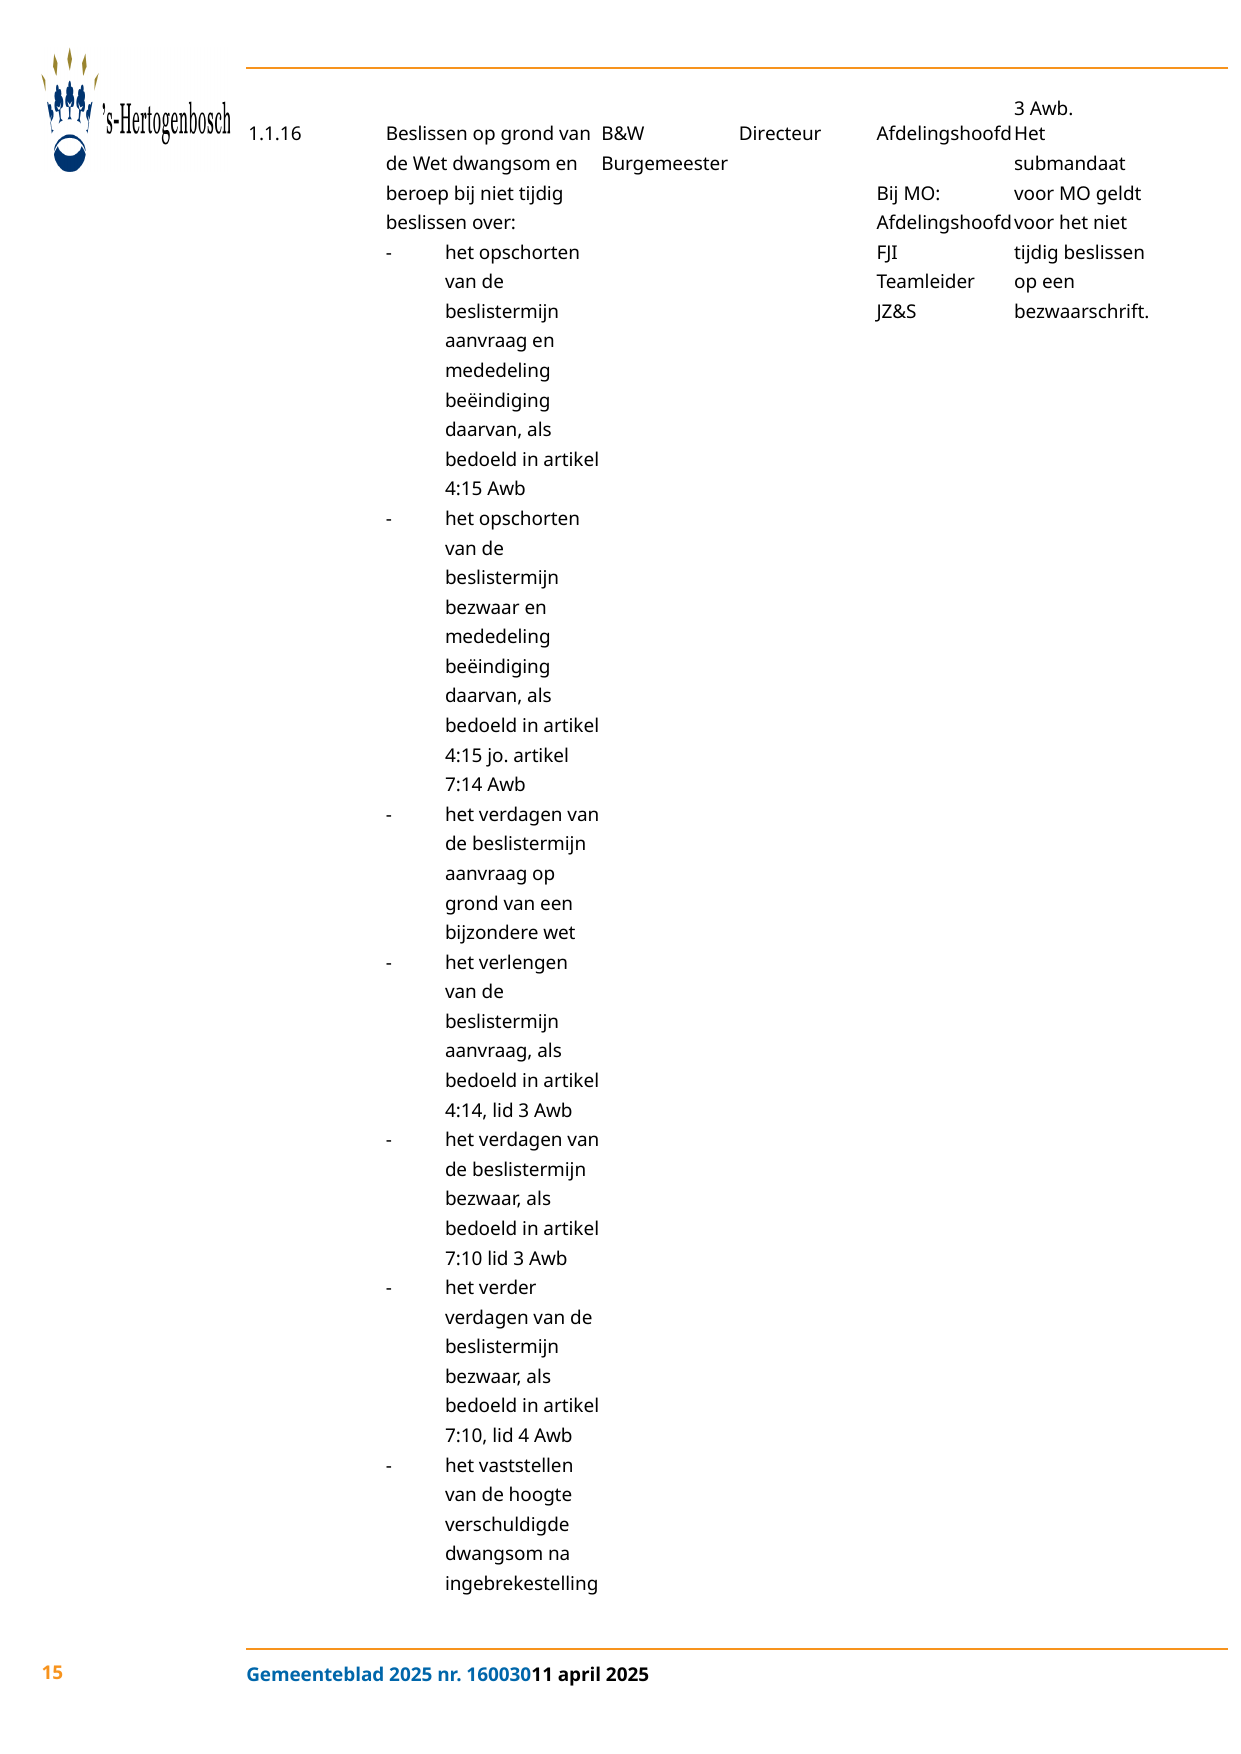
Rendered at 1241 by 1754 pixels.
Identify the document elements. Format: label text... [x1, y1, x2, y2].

table_cell Afdelingshoofd Bij MO: Afdelingshoofd FJI Teamleider JZ&S [876, 121, 1014, 1596]
table_cell [248, 95, 386, 121]
table_cell Het submandaat voor MO geldt voor het niet tijdig beslissen op een bezwaarschrift. [1014, 121, 1152, 1596]
table_cell 1.1.16 [248, 121, 386, 1596]
table_cell Directeur [739, 121, 876, 1596]
table_cell B&W Burgemeester [601, 121, 739, 1596]
table_cell [876, 95, 1014, 121]
table_cell Beslissen op grond van de Wet dwangsom en beroep bij niet tijdig beslissen over: het opschorten van de beslistermijn aanvraag en mededeling beëindiging daarvan, als bedoeld in artikel 4:15 Awb het opschorten van de beslistermijn bezwaar en mededeling beëindiging daarvan, als bedoeld in artikel 4:15 jo. artikel 7:14 Awb het verdagen van de beslistermijn aanvraag op grond van een bijzondere wet het verlengen van de beslistermijn aanvraag, als bedoeld in artikel 4:14, lid 3 Awb het verdagen van de beslistermijn bezwaar, als bedoeld in artikel 7:10 lid 3 Awb het verder verdagen van de beslistermijn bezwaar, als bedoeld in artikel 7:10, lid 4 Awb het vaststellen van de hoogte verschuldigde dwangsom na ingebrekestelling [386, 121, 601, 1596]
picture [41, 47, 231, 172]
table_cell 3 Awb. [1014, 95, 1152, 121]
table_cell [386, 95, 601, 121]
table_cell [739, 95, 876, 121]
table_cell [601, 95, 739, 121]
